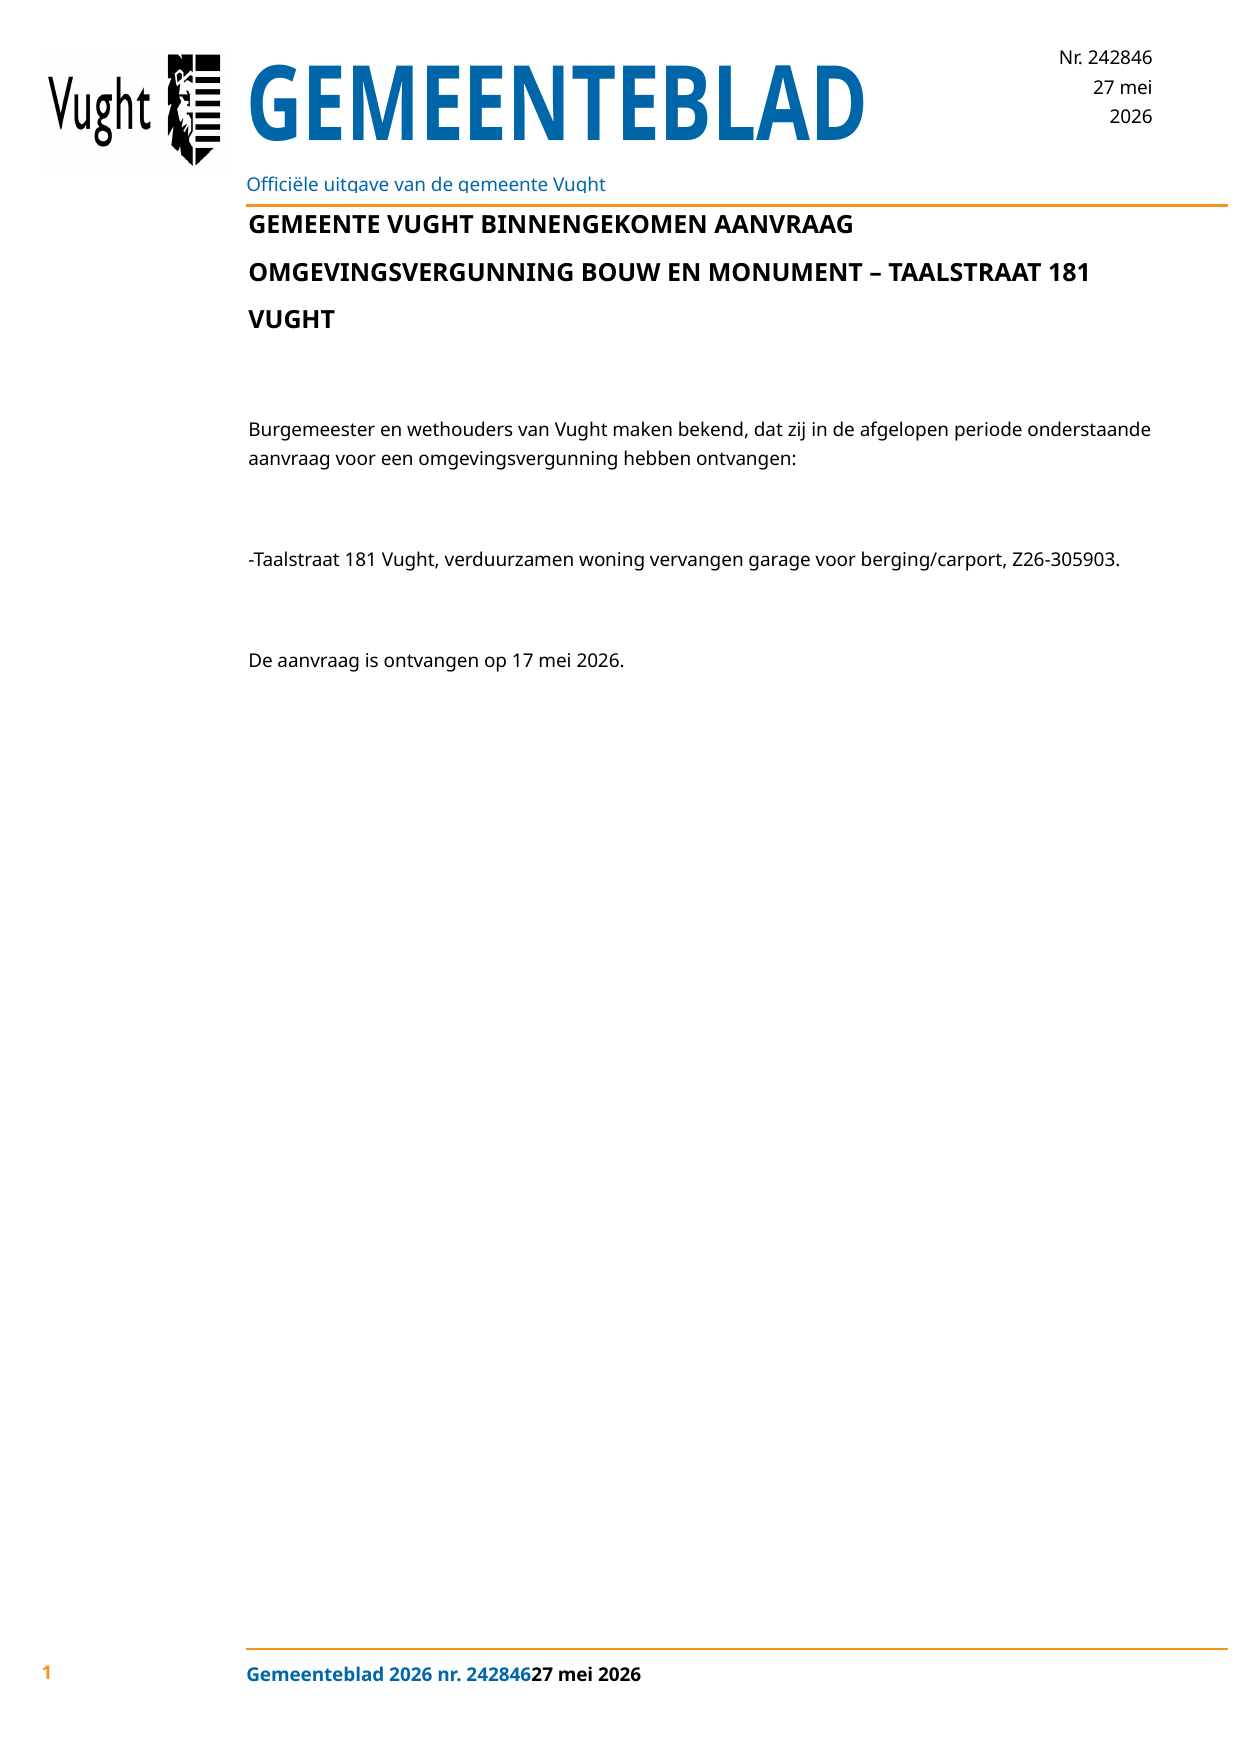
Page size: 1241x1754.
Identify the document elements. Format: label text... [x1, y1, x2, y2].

text -Taalstraat 181 Vught, verduurzamen woning vervangen garage voor berging/carport, Z26-305903. [248, 546, 1152, 572]
text Burgemeester en wethouders van Vught maken bekend, dat zij in de afgelopen periode onderstaande aanvraag voor een omgevingsvergunning hebben ontvangen: [248, 416, 1152, 471]
text GEMEENTE VUGHT BINNENGEKOMEN AANVRAAG OMGEVINGSVERGUNNING BOUW EN MONUMENT – TAALSTRAAT 181 VUGHT [248, 207, 1152, 336]
picture [41, 47, 231, 172]
text De aanvraag is ontvangen op 17 mei 2026. [248, 647, 1152, 673]
